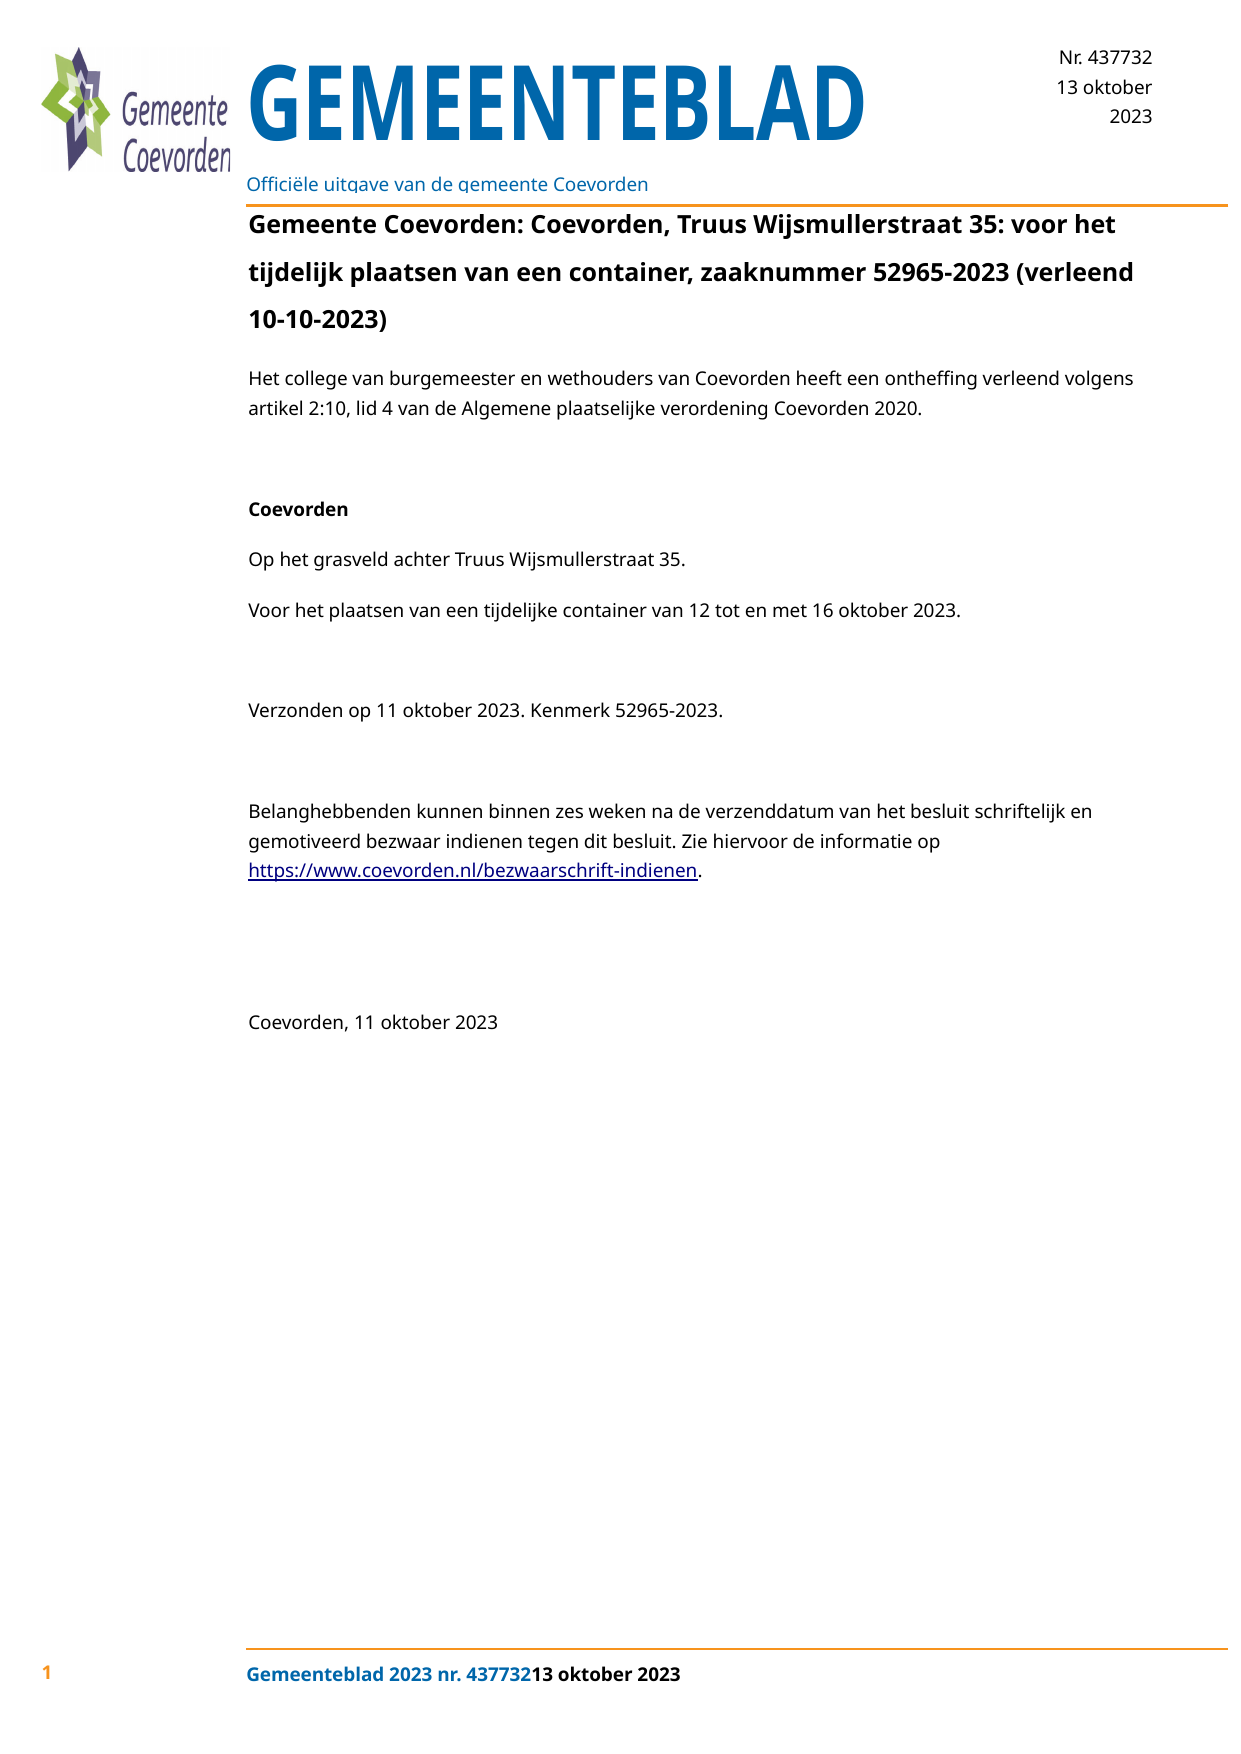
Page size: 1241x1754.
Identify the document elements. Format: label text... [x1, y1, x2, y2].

text Voor het plaatsen van een tijdelijke container van 12 tot en met 16 oktober 2023. [248, 597, 1152, 622]
text Coevorden [248, 496, 1152, 522]
text Belanghebbenden kunnen binnen zes weken na de verzenddatum van het besluit schriftelijk en gemotiveerd bezwaar indienen tegen dit besluit. Zie hiervoor de informatie op https://www.coevorden.nl/bezwaarschrift-indienen. [248, 798, 1152, 883]
picture [41, 47, 231, 172]
text Coevorden, 11 oktober 2023 [248, 1009, 1152, 1034]
text Het college van burgemeester en wethouders van Coevorden heeft een ontheffing verleend volgens artikel 2:10, lid 4 van de Algemene plaatselijke verordening Coevorden 2020. [248, 366, 1152, 421]
text Gemeente Coevorden: Coevorden, Truus Wijsmullerstraat 35: voor het tijdelijk plaatsen van een container, zaaknummer 52965-2023 (verleend 10-10-2023) [248, 207, 1152, 336]
text Op het grasveld achter Truus Wijsmullerstraat 35. [248, 546, 1152, 572]
text Verzonden op 11 oktober 2023. Kenmerk 52965-2023. [248, 698, 1152, 723]
